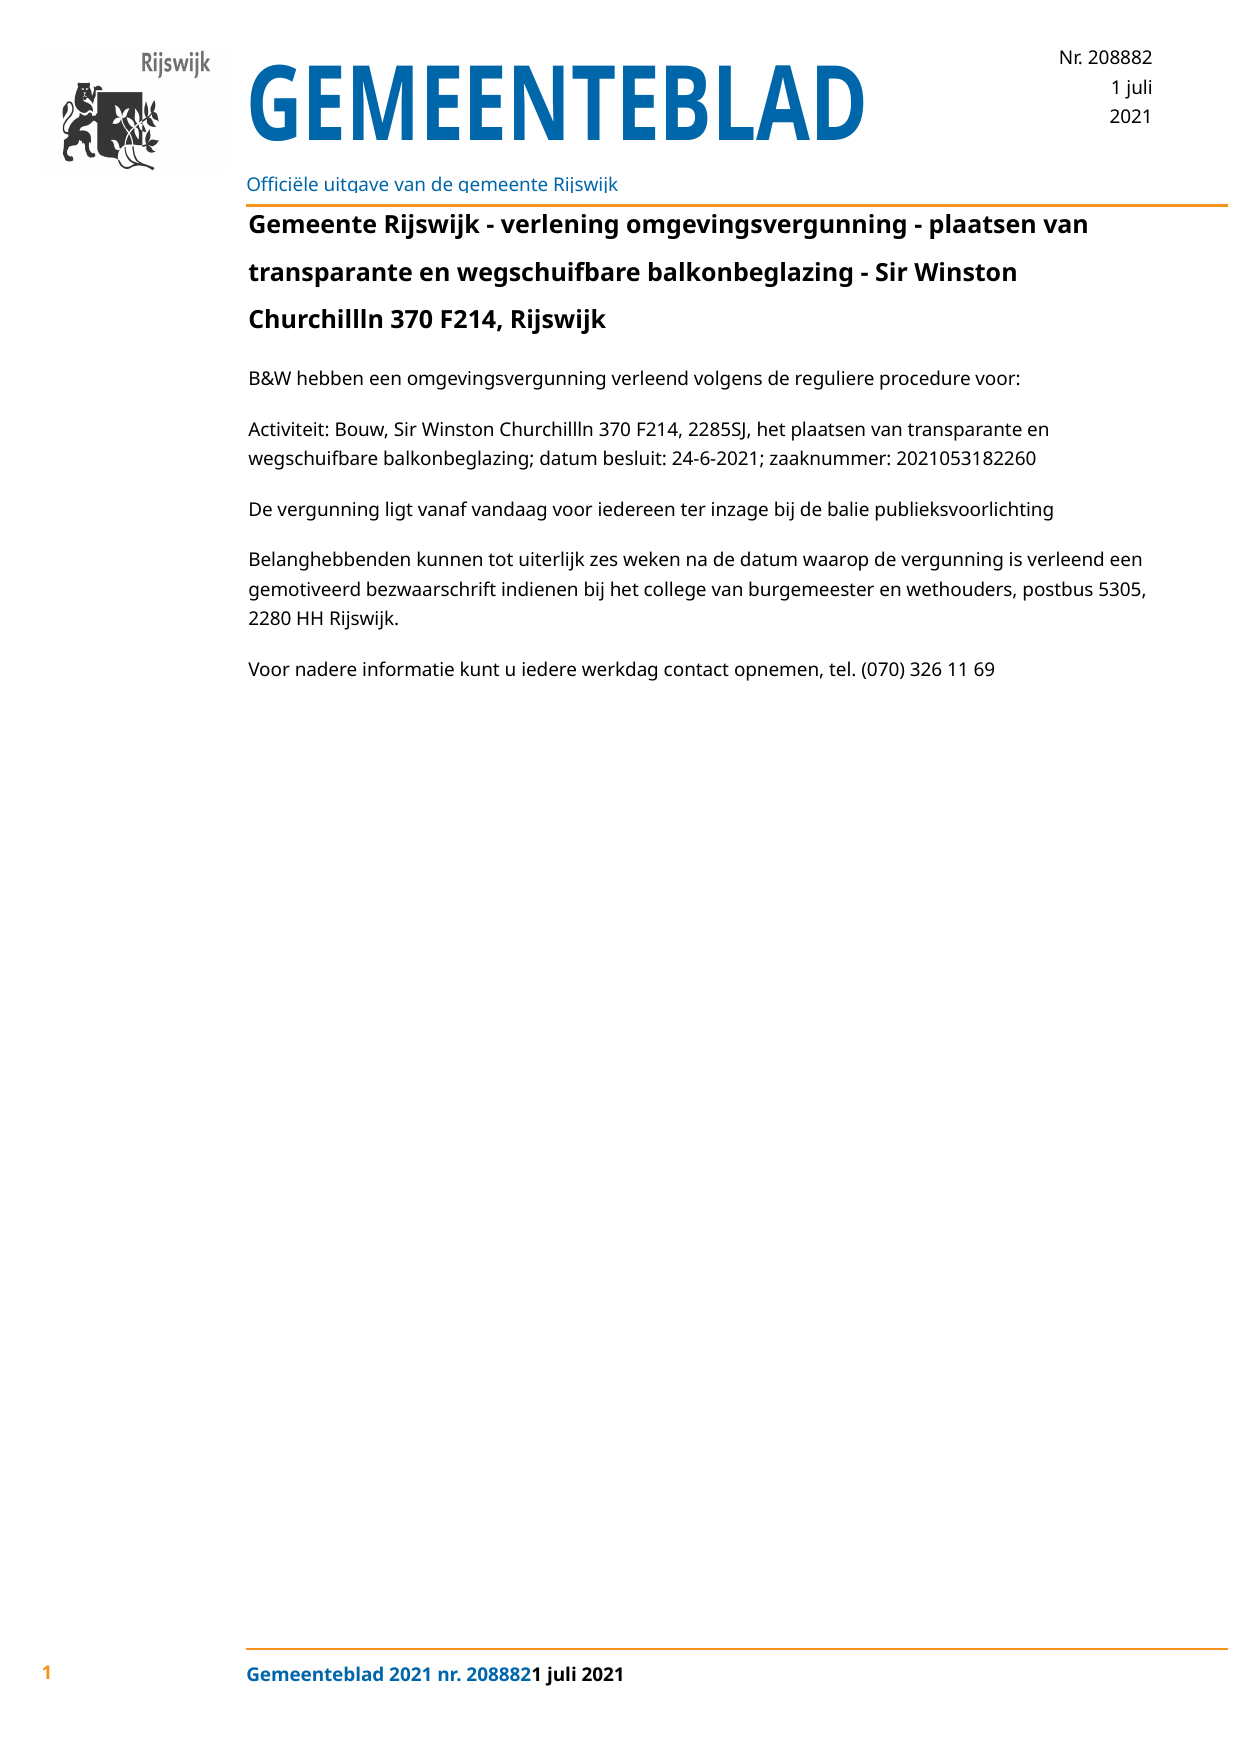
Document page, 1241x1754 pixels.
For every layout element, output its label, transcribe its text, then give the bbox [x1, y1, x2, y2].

text Belanghebbenden kunnen tot uiterlijk zes weken na de datum waarop de vergunning is verleend een gemotiveerd bezwaarschrift indienen bij het college van burgemeester en wethouders, postbus 5305, 2280 HH Rijswijk. [248, 546, 1152, 631]
text Voor nadere informatie kunt u iedere werkdag contact opnemen, tel. (070) 326 11 69 [248, 656, 1152, 682]
picture [41, 47, 231, 172]
text De vergunning ligt vanaf vandaag voor iedereen ter inzage bij de balie publieksvoorlichting [248, 496, 1152, 522]
text B&W hebben een omgevingsvergunning verleend volgens de reguliere procedure voor: [248, 366, 1152, 391]
text Gemeente Rijswijk - verlening omgevingsvergunning - plaatsen van transparante en wegschuifbare balkonbeglazing - Sir Winston Churchillln 370 F214, Rijswijk [248, 207, 1152, 336]
text Activiteit: Bouw, Sir Winston Churchillln 370 F214, 2285SJ, het plaatsen van transparante en wegschuifbare balkonbeglazing; datum besluit: 24-6-2021; zaaknummer: 2021053182260 [248, 416, 1152, 471]
